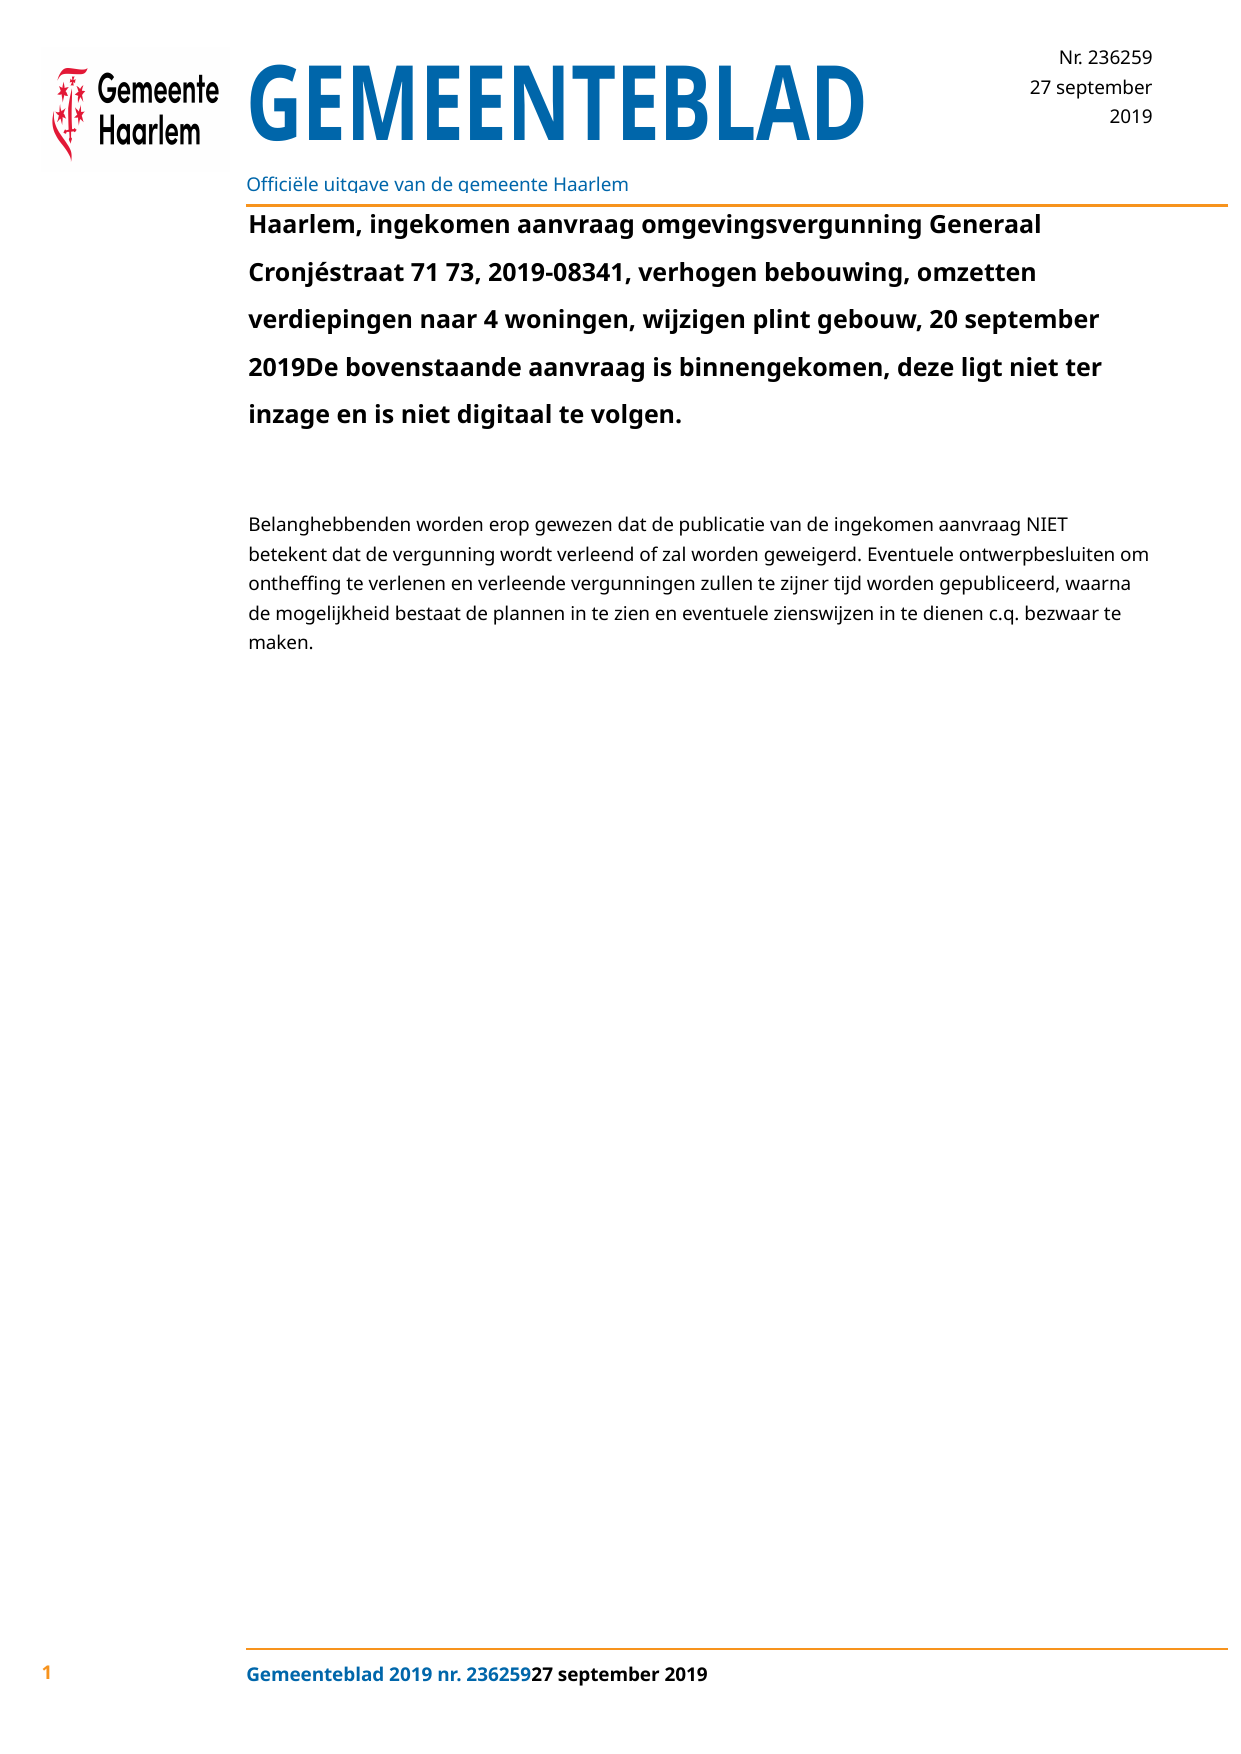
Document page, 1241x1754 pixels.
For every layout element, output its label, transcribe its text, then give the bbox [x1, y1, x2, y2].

text Belanghebbenden worden erop gewezen dat de publicatie van de ingekomen aanvraag NIET betekent dat de vergunning wordt verleend of zal worden geweigerd. Eventuele ontwerpbesluiten om ontheffing te verlenen en verleende vergunningen zullen te zijner tijd worden gepubliceerd, waarna de mogelijkheid bestaat de plannen in te zien en eventuele zienswijzen in te dienen c.q. bezwaar te maken. [248, 511, 1152, 655]
picture [41, 47, 231, 172]
text Haarlem, ingekomen aanvraag omgevingsvergunning Generaal Cronjéstraat 71 73, 2019-08341, verhogen bebouwing, omzetten verdiepingen naar 4 woningen, wijzigen plint gebouw, 20 september 2019De bovenstaande aanvraag is binnengekomen, deze ligt niet ter inzage en is niet digitaal te volgen. [248, 207, 1152, 431]
